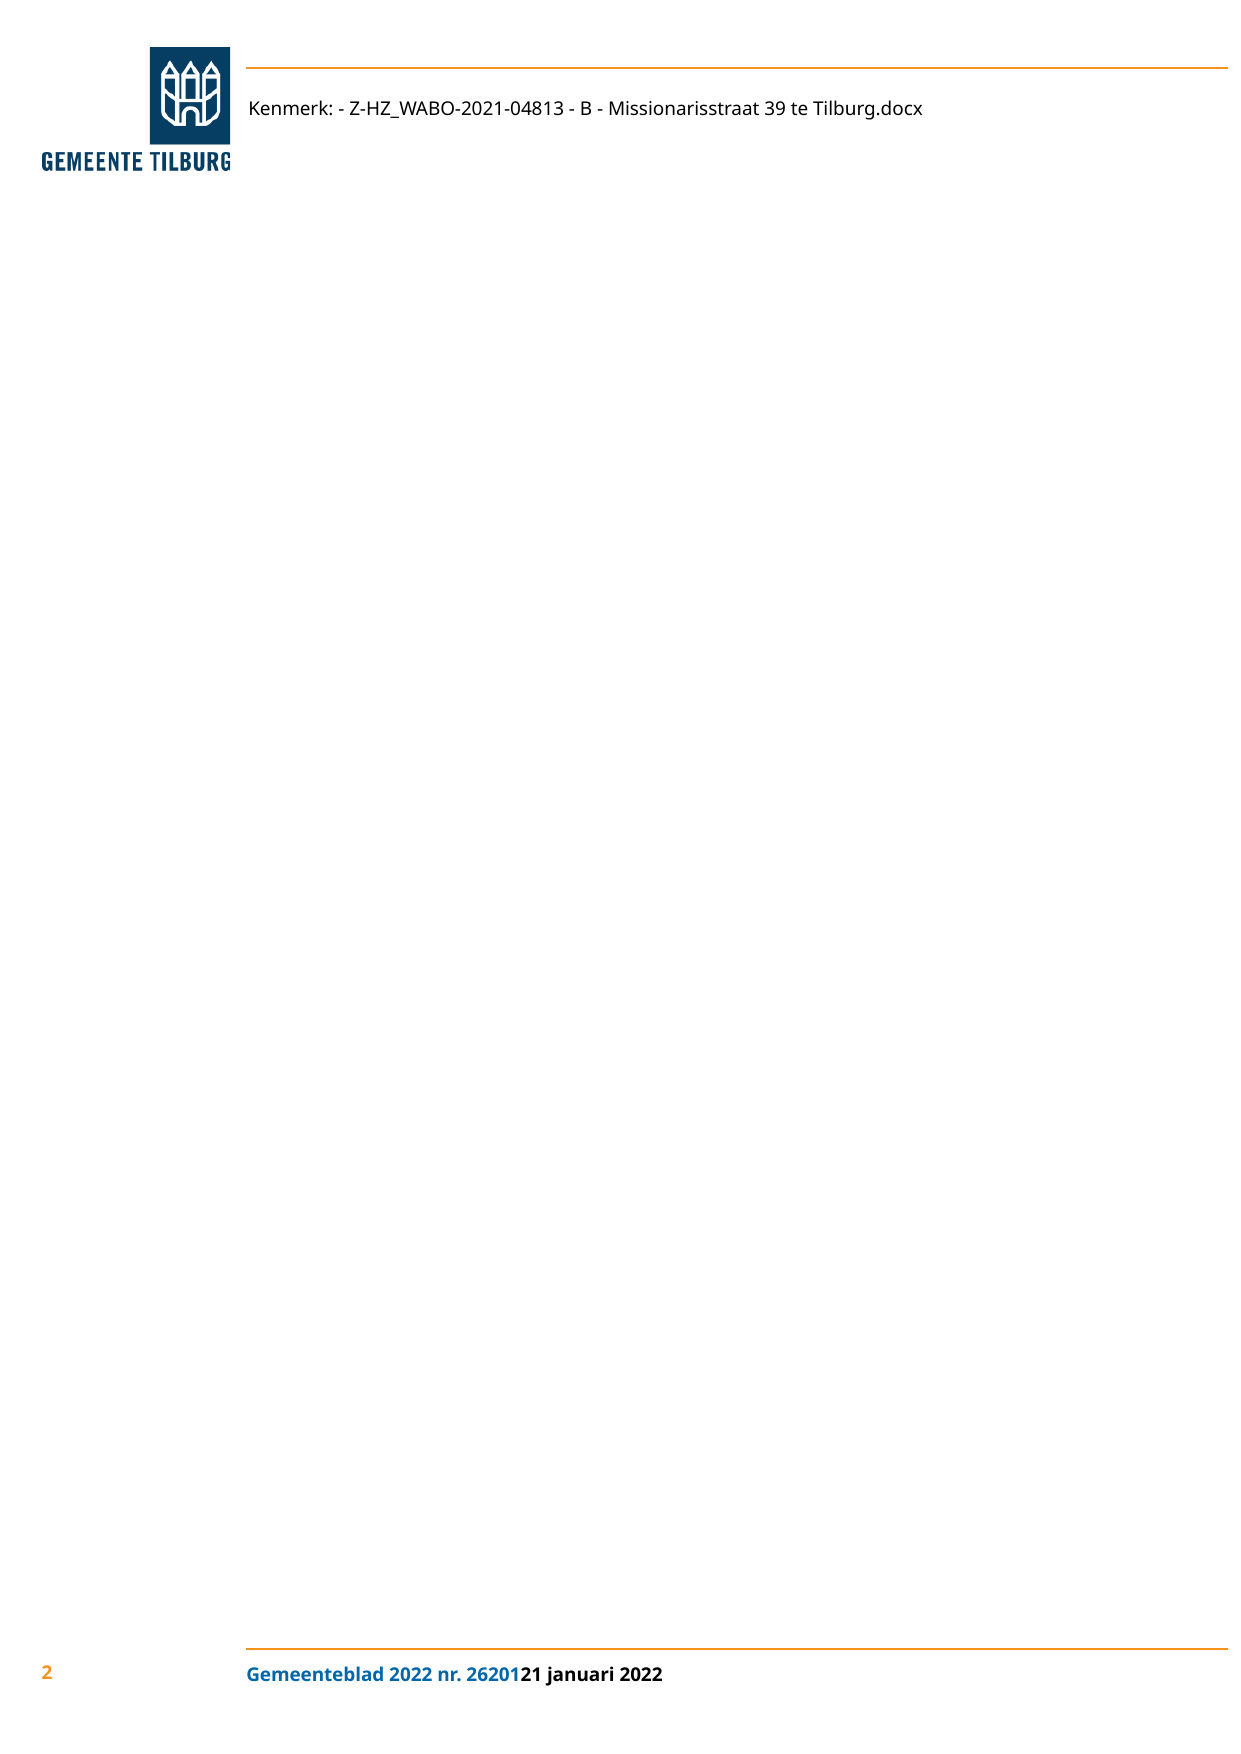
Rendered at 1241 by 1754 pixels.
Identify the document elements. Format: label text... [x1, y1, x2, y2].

picture [41, 47, 231, 172]
text Kenmerk: - Z-HZ_WABO-2021-04813 - B - Missionarisstraat 39 te Tilburg.docx [248, 95, 1152, 121]
